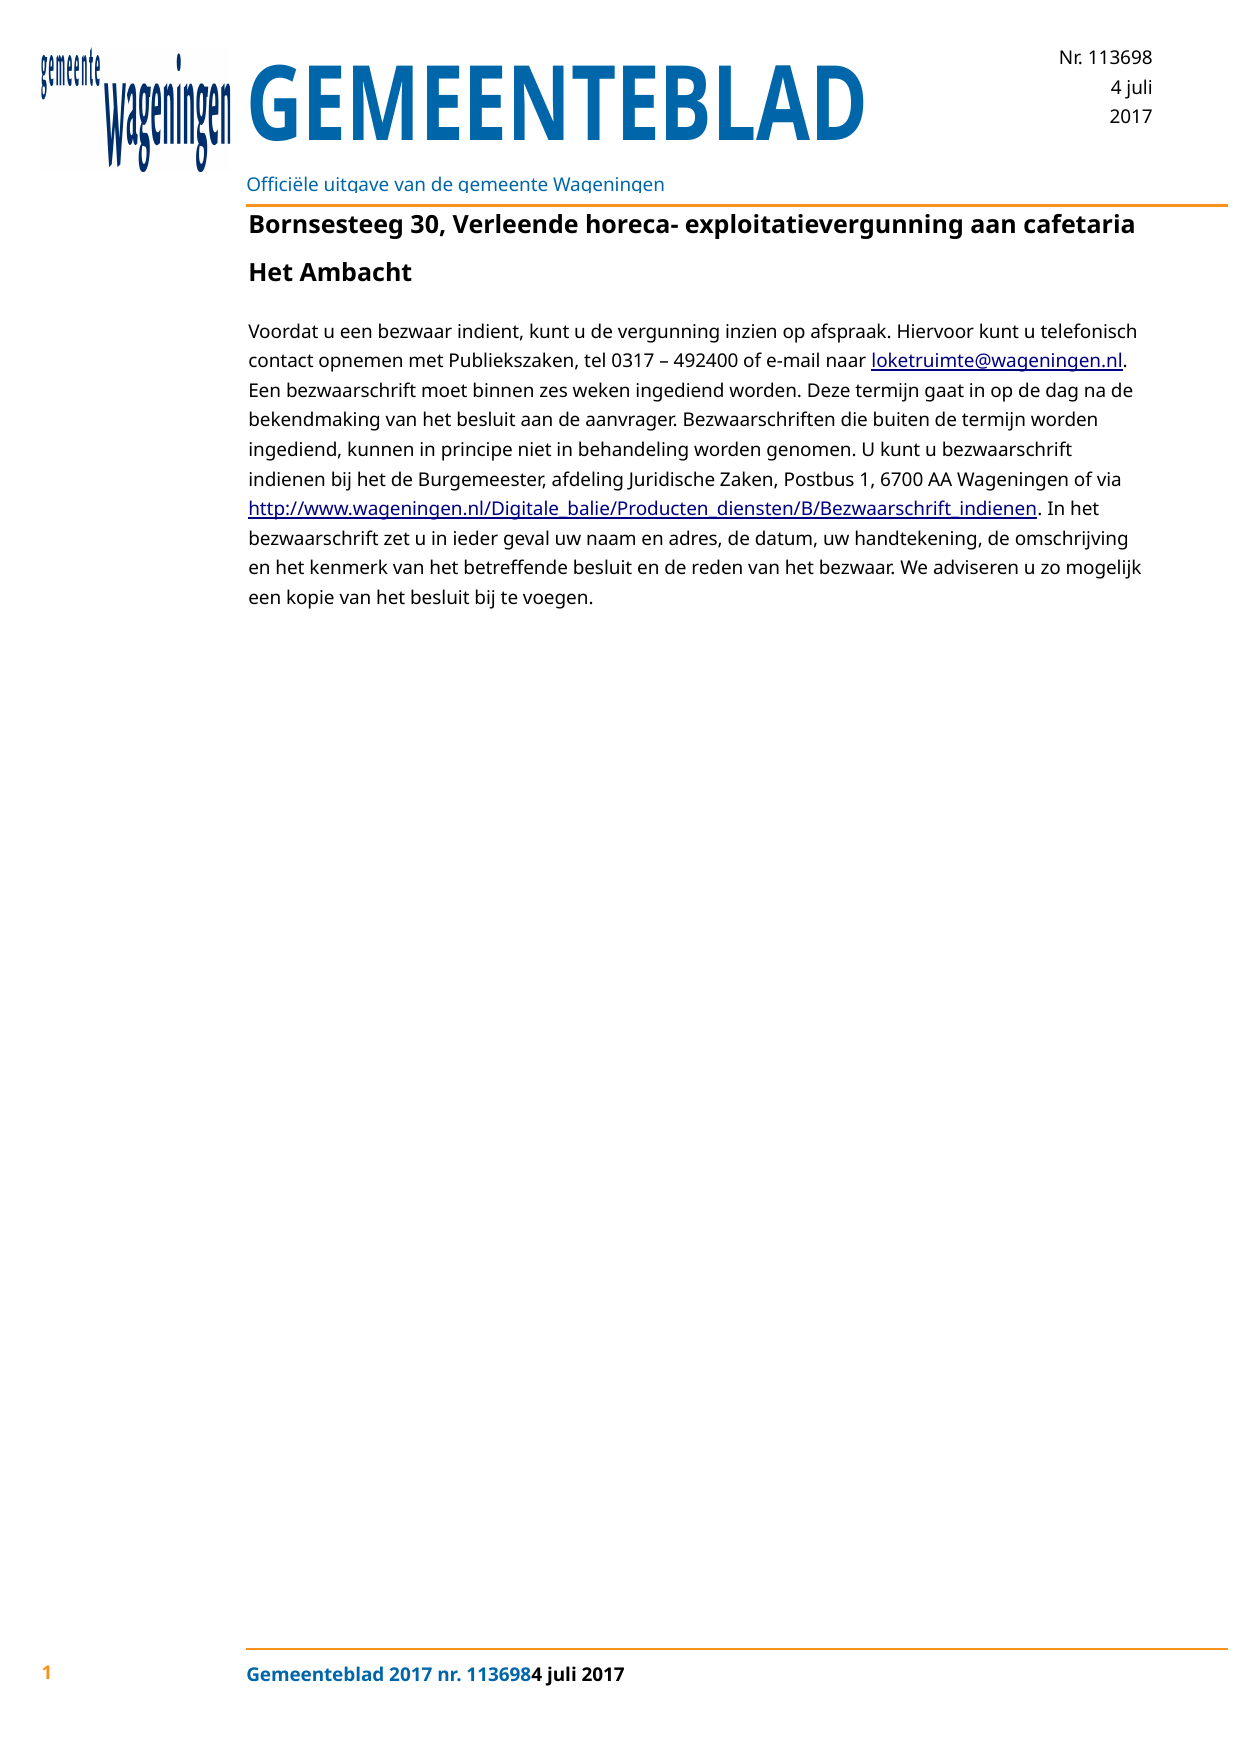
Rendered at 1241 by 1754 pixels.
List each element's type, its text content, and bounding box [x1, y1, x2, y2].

text Bornsesteeg 30, Verleende horeca- exploitatievergunning aan cafetaria Het Ambacht [248, 207, 1152, 288]
picture [41, 47, 231, 172]
text Voordat u een bezwaar indient, kunt u de vergunning inzien op afspraak. Hiervoor kunt u telefonisch contact opnemen met Publiekszaken, tel 0317 – 492400 of e-mail naar loketruimte@wageningen.nl. Een bezwaarschrift moet binnen zes weken ingediend worden. Deze termijn gaat in op de dag na de bekendmaking van het besluit aan de aanvrager. Bezwaarschriften die buiten de termijn worden ingediend, kunnen in principe niet in behandeling worden genomen. U kunt u bezwaarschrift indienen bij het de Burgemeester, afdeling Juridische Zaken, Postbus 1, 6700 AA Wageningen of via http://www.wageningen.nl/Digitale_balie/Producten_diensten/B/Bezwaarschrift_indienen. In het bezwaarschrift zet u in ieder geval uw naam en adres, de datum, uw handtekening, de omschrijving en het kenmerk van het betreffende besluit en de reden van het bezwaar. We adviseren u zo mogelijk een kopie van het besluit bij te voegen. [248, 318, 1152, 610]
